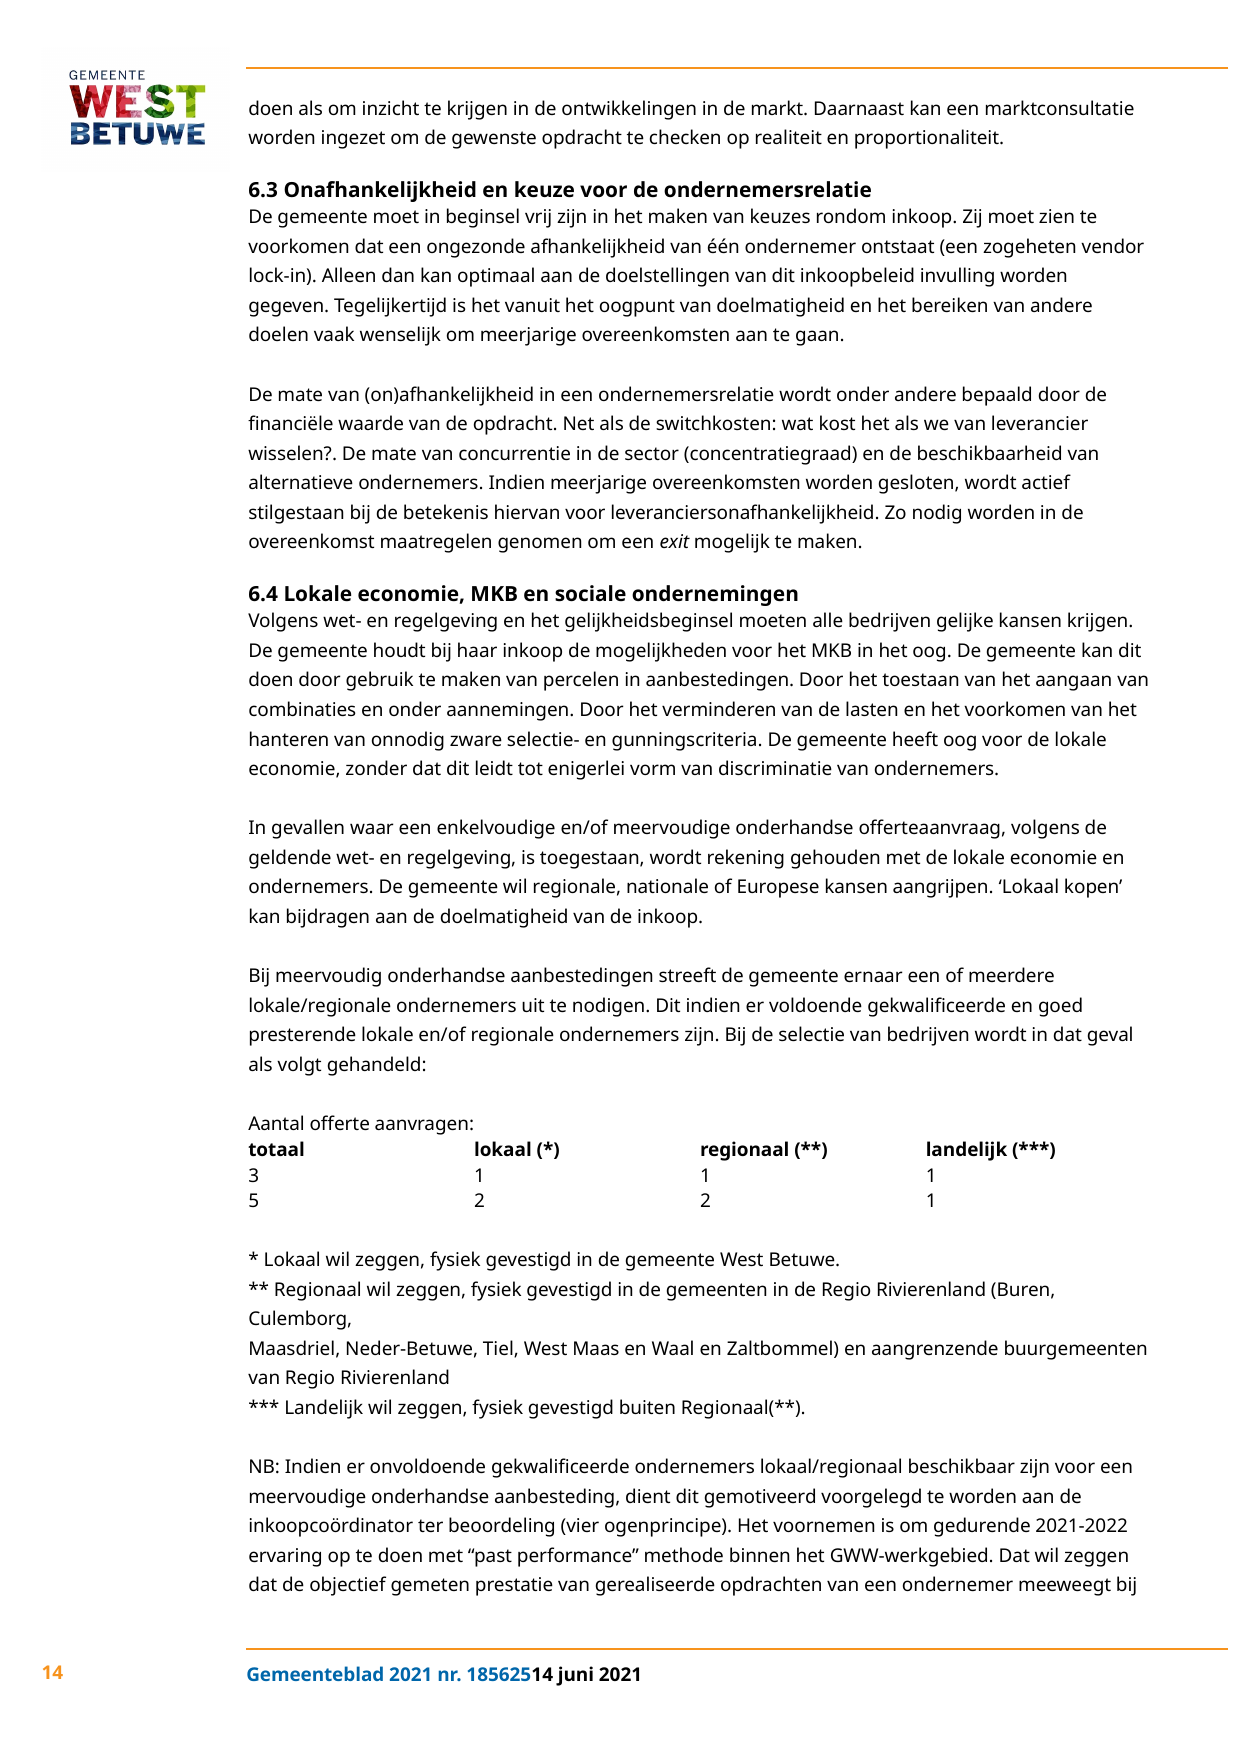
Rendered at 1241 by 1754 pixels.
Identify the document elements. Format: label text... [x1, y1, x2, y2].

text Bij meervoudig onderhandse aanbestedingen streeft de gemeente ernaar een of meerdere lokale/regionale ondernemers uit te nodigen. Dit indien er voldoende gekwalificeerde en goed presterende lokale en/of regionale ondernemers zijn. Bij de selectie van bedrijven wordt in dat geval als volgt gehandeld: [248, 962, 1152, 1077]
table_cell totaal [248, 1136, 474, 1162]
text * Lokaal wil zeggen, fysiek gevestigd in de gemeente West Betuwe. [248, 1246, 1152, 1272]
text Volgens wet- en regelgeving en het gelijkheidsbeginsel moeten alle bedrijven gelijke kansen krijgen. De gemeente houdt bij haar inkoop de mogelijkheden voor het MKB in het oog. De gemeente kan dit doen door gebruik te maken van percelen in aanbestedingen. Door het toestaan van het aangaan van combinaties en onder aannemingen. Door het verminderen van de lasten en het voorkomen van het hanteren van onnodig zware selectie- en gunningscriteria. De gemeente heeft oog voor de lokale economie, zonder dat dit leidt tot enigerlei vorm van discriminatie van ondernemers. [248, 607, 1152, 781]
text 6.3 Onafhankelijkheid en keuze voor de ondernemersrelatie [248, 175, 1152, 203]
text ** Regionaal wil zeggen, fysiek gevestigd in de gemeenten in de Regio Rivierenland (Buren, Culemborg, [248, 1276, 1152, 1331]
table_cell 3 [248, 1162, 474, 1188]
text De gemeente moet in beginsel vrij zijn in het maken van keuzes rondom inkoop. Zij moet zien te voorkomen dat een ongezonde afhankelijkheid van één ondernemer ontstaat (een zogeheten vendor lock-in). Alleen dan kan optimaal aan de doelstellingen van dit inkoopbeleid invulling worden gegeven. Tegelijkertijd is het vanuit het oogpunt van doelmatigheid en het bereiken van andere doelen vaak wenselijk om meerjarige overeenkomsten aan te gaan. [248, 203, 1152, 347]
text doen als om inzicht te krijgen in de ontwikkelingen in de markt. Daarnaast kan een marktconsultatie worden ingezet om de gewenste opdracht te checken op realiteit en proportionaliteit. [248, 95, 1152, 150]
table_cell 1 [926, 1162, 1152, 1188]
table_cell landelijk (***) [926, 1136, 1152, 1162]
text *** Landelijk wil zeggen, fysiek gevestigd buiten Regionaal(**). [248, 1394, 1152, 1420]
picture [41, 47, 231, 172]
table_cell 1 [700, 1162, 926, 1188]
table_header Aantal offerte aanvragen: [248, 1111, 700, 1136]
table_cell 1 [926, 1188, 1152, 1213]
table_cell 5 [248, 1188, 474, 1213]
table_cell 2 [700, 1188, 926, 1213]
table_header [700, 1111, 926, 1136]
table_cell lokaal (*) [474, 1136, 700, 1162]
text De mate van (on)afhankelijkheid in een ondernemersrelatie wordt onder andere bepaald door de financiële waarde van de opdracht. Net als de switchkosten: wat kost het als we van leverancier wisselen?. De mate van concurrentie in de sector (concentratiegraad) en de beschikbaarheid van alternatieve ondernemers. Indien meerjarige overeenkomsten worden gesloten, wordt actief stilgestaan bij de betekenis hiervan voor leveranciersonafhankelijkheid. Zo nodig worden in de overeenkomst maatregelen genomen om een exit mogelijk te maken. [248, 381, 1152, 554]
table_cell 2 [474, 1188, 700, 1213]
text In gevallen waar een enkelvoudige en/of meervoudige onderhandse offerteaanvraag, volgens de geldende wet- en regelgeving, is toegestaan, wordt rekening gehouden met de lokale economie en ondernemers. De gemeente wil regionale, nationale of Europese kansen aangrijpen. ‘Lokaal kopen’ kan bijdragen aan de doelmatigheid van de inkoop. [248, 814, 1152, 929]
table_cell regionaal (**) [700, 1136, 926, 1162]
text 6.4 Lokale economie, MKB en sociale ondernemingen [248, 579, 1152, 607]
text Maasdriel, Neder-Betuwe, Tiel, West Maas en Waal en Zaltbommel) en aangrenzende buurgemeenten van Regio Rivierenland [248, 1335, 1152, 1390]
table_header [926, 1111, 1152, 1136]
table_cell 1 [474, 1162, 700, 1188]
text NB: Indien er onvoldoende gekwalificeerde ondernemers lokaal/regionaal beschikbaar zijn voor een meervoudige onderhandse aanbesteding, dient dit gemotiveerd voorgelegd te worden aan de inkoopcoördinator ter beoordeling (vier ogenprincipe). Het voornemen is om gedurende 2021-2022 ervaring op te doen met “past performance” methode binnen het GWW-werkgebied. Dat wil zeggen dat de objectief gemeten prestatie van gerealiseerde opdrachten van een ondernemer meeweegt bij [248, 1453, 1152, 1597]
